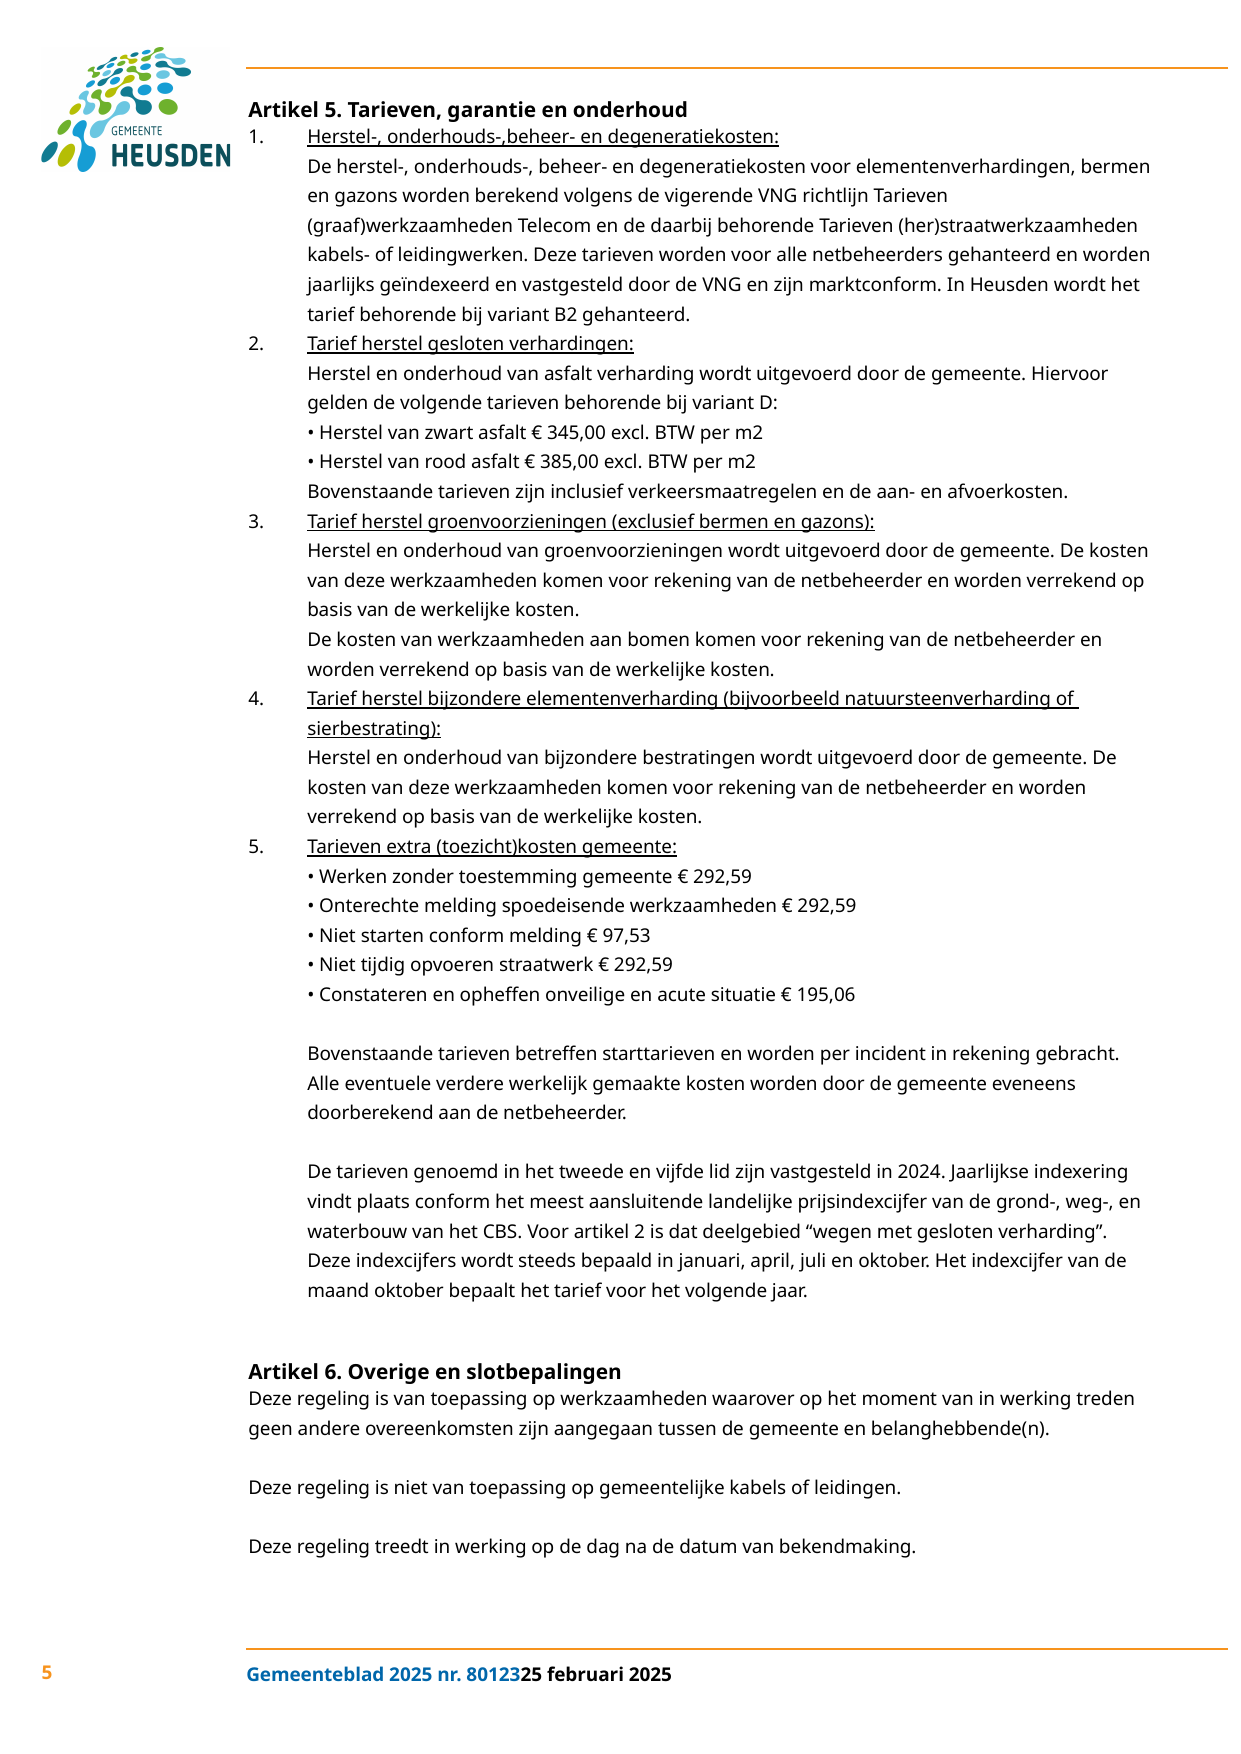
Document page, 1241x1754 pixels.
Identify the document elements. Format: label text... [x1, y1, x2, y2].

list Herstel en onderhoud van groenvoorzieningen wordt uitgevoerd door de gemeente. De kosten van deze werkzaamheden komen voor rekening van de netbeheerder en worden verrekend op basis van de werkelijke kosten. [248, 537, 1152, 622]
list • Constateren en opheffen onveilige en acute situatie € 195,06 [248, 981, 1152, 1007]
text Deze regeling is van toepassing op werkzaamheden waarover op het moment van in werking treden geen andere overeenkomsten zijn aangegaan tussen de gemeente en belanghebbende(n). [248, 1385, 1152, 1441]
list Tarieven extra (toezicht)kosten gemeente: [248, 833, 1152, 859]
text Artikel 5. Tarieven, garantie en onderhoud [248, 95, 1152, 123]
text Deze regeling is niet van toepassing op gemeentelijke kabels of leidingen. [248, 1474, 1152, 1500]
list De herstel-, onderhouds-, beheer- en degeneratiekosten voor elementenverhardingen, bermen en gazons worden berekend volgens de vigerende VNG richtlijn Tarieven (graaf)werkzaamheden Telecom en de daarbij behorende Tarieven (her)straatwerkzaamheden kabels- of leidingwerken. Deze tarieven worden voor alle netbeheerders gehanteerd en worden jaarlijks geïndexeerd en vastgesteld door de VNG en zijn marktconform. In Heusden wordt het tarief behorende bij variant B2 gehanteerd. [248, 153, 1152, 326]
list • Niet starten conform melding € 97,53 [248, 922, 1152, 948]
list • Onterechte melding spoedeisende werkzaamheden € 292,59 [248, 892, 1152, 918]
list Herstel en onderhoud van bijzondere bestratingen wordt uitgevoerd door de gemeente. De kosten van deze werkzaamheden komen voor rekening van de netbeheerder en worden verrekend op basis van de werkelijke kosten. [248, 744, 1152, 829]
list • Werken zonder toestemming gemeente € 292,59 [248, 863, 1152, 888]
list Herstel en onderhoud van asfalt verharding wordt uitgevoerd door de gemeente. Hiervoor gelden de volgende tarieven behorende bij variant D: [248, 360, 1152, 415]
picture [41, 47, 231, 172]
list • Herstel van zwart asfalt € 345,00 excl. BTW per m2 [248, 419, 1152, 445]
list De kosten van werkzaamheden aan bomen komen voor rekening van de netbeheerder en worden verrekend op basis van de werkelijke kosten. [248, 626, 1152, 681]
list Tarief herstel bijzondere elementenverharding (bijvoorbeeld natuursteenverharding of sierbestrating): [248, 685, 1152, 741]
text Artikel 6. Overige en slotbepalingen [248, 1357, 1152, 1385]
list Bovenstaande tarieven betreffen starttarieven en worden per incident in rekening gebracht. Alle eventuele verdere werkelijk gemaakte kosten worden door de gemeente eveneens doorberekend aan de netbeheerder. [248, 1040, 1152, 1125]
list Bovenstaande tarieven zijn inclusief verkeersmaatregelen en de aan- en afvoerkosten. [248, 478, 1152, 504]
text Deze regeling treedt in werking op de dag na de datum van bekendmaking. [248, 1533, 1152, 1559]
list Tarief herstel gesloten verhardingen: [248, 330, 1152, 356]
list • Herstel van rood asfalt € 385,00 excl. BTW per m2 [248, 449, 1152, 474]
list Herstel-, onderhouds-,beheer- en degeneratiekosten: [248, 123, 1152, 149]
list Tarief herstel groenvoorzieningen (exclusief bermen en gazons): [248, 508, 1152, 533]
list • Niet tijdig opvoeren straatwerk € 292,59 [248, 952, 1152, 977]
list De tarieven genoemd in het tweede en vijfde lid zijn vastgesteld in 2024. Jaarlijkse indexering vindt plaats conform het meest aansluitende landelijke prijsindexcijfer van de grond-, weg-, en waterbouw van het CBS. Voor artikel 2 is dat deelgebied “wegen met gesloten verharding”. Deze indexcijfers wordt steeds bepaald in januari, april, juli en oktober. Het indexcijfer van de maand oktober bepaalt het tarief voor het volgende jaar. [248, 1159, 1152, 1303]
